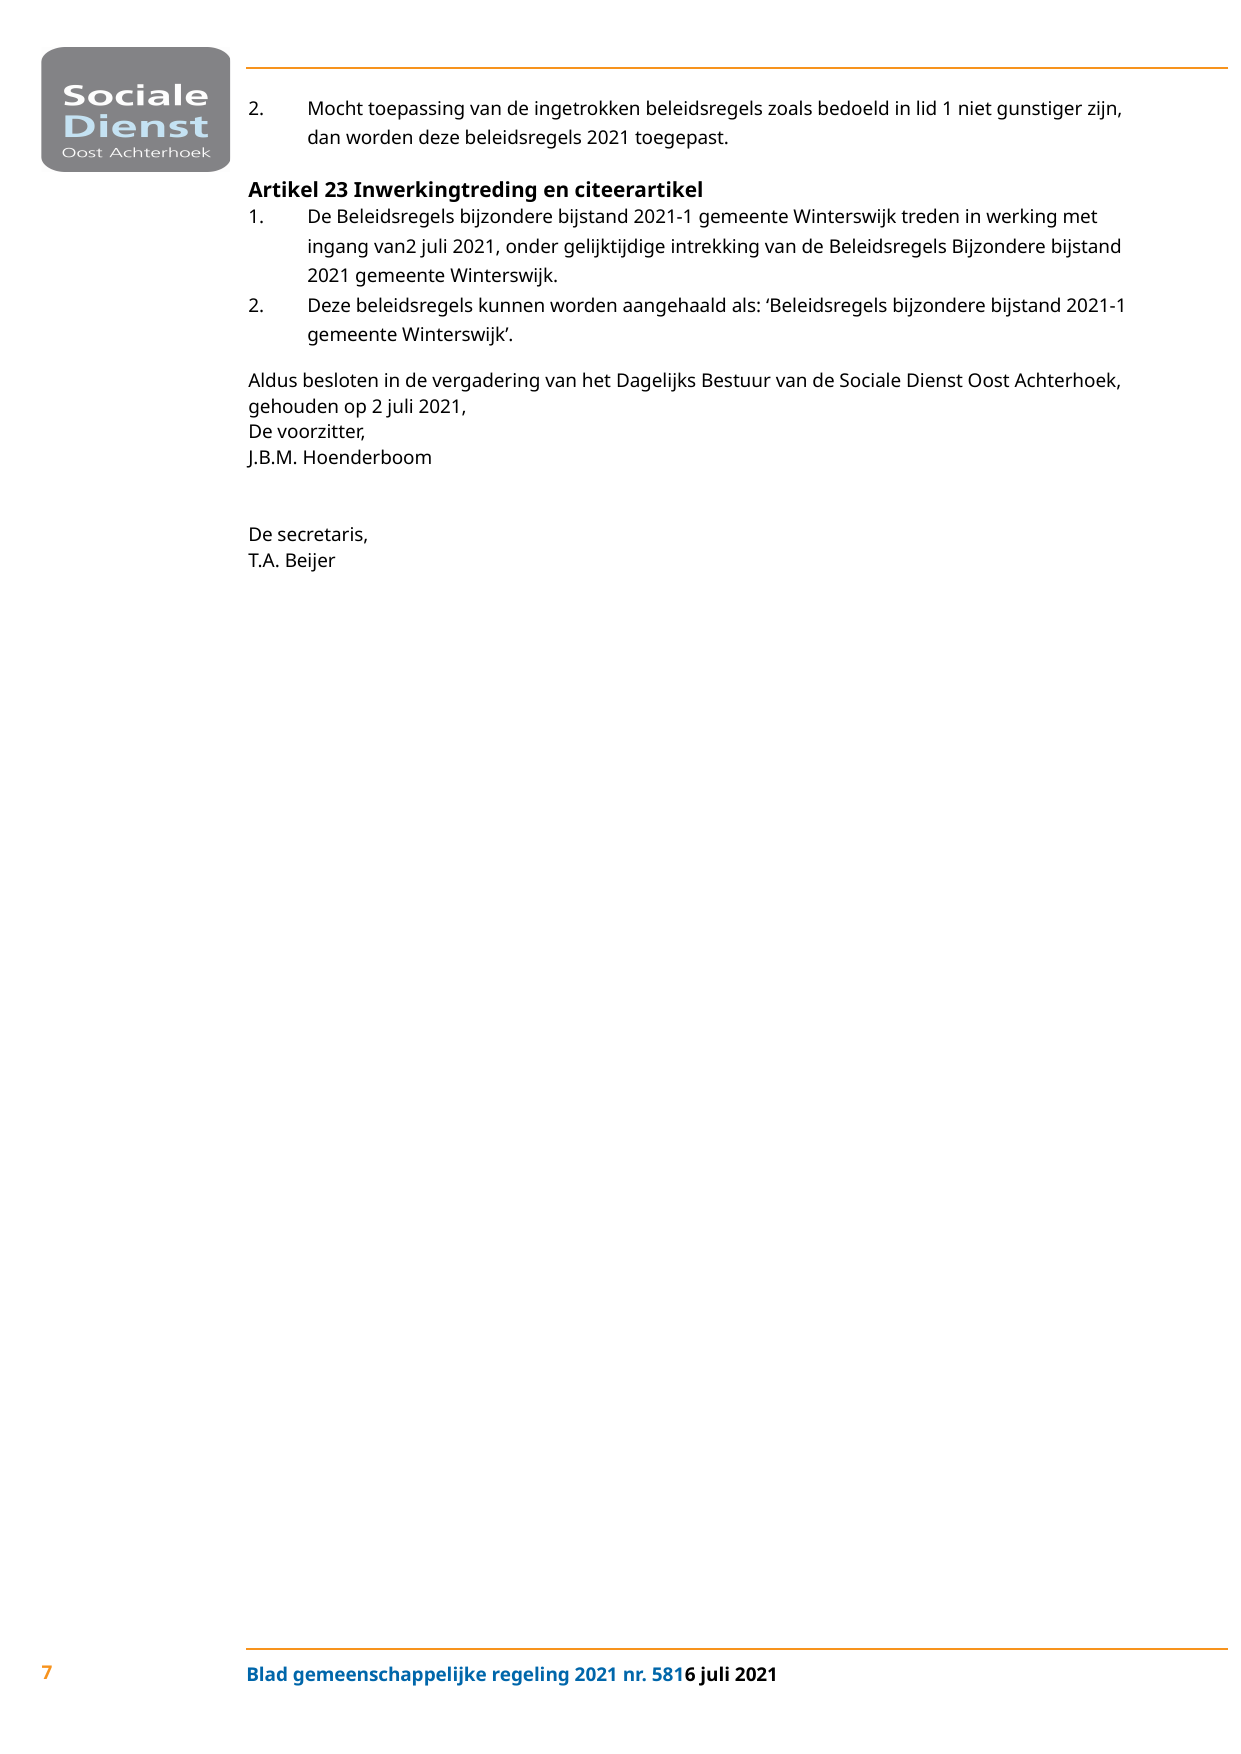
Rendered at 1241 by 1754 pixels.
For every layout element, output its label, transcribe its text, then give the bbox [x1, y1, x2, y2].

text De voorzitter, [248, 419, 1152, 444]
text Aldus besloten in de vergadering van het Dagelijks Bestuur van de Sociale Dienst Oost Achterhoek, gehouden op 2 juli 2021, [248, 367, 1152, 419]
text T.A. Beijer [248, 547, 1152, 573]
picture [41, 47, 231, 172]
list Mocht toepassing van de ingetrokken beleidsregels zoals bedoeld in lid 1 niet gunstiger zijn, dan worden deze beleidsregels 2021 toegepast. [248, 95, 1152, 150]
text De secretaris, [248, 522, 1152, 547]
list Deze beleidsregels kunnen worden aangehaald als: ‘Beleidsregels bijzondere bijstand 2021-1 gemeente Winterswijk’. [248, 292, 1152, 347]
list De Beleidsregels bijzondere bijstand 2021-1 gemeente Winterswijk treden in werking met ingang van2 juli 2021, onder gelijktijdige intrekking van de Beleidsregels Bijzondere bijstand 2021 gemeente Winterswijk. [248, 203, 1152, 288]
text Artikel 23 Inwerkingtreding en citeerartikel [248, 175, 1152, 203]
text J.B.M. Hoenderboom [248, 444, 1152, 470]
